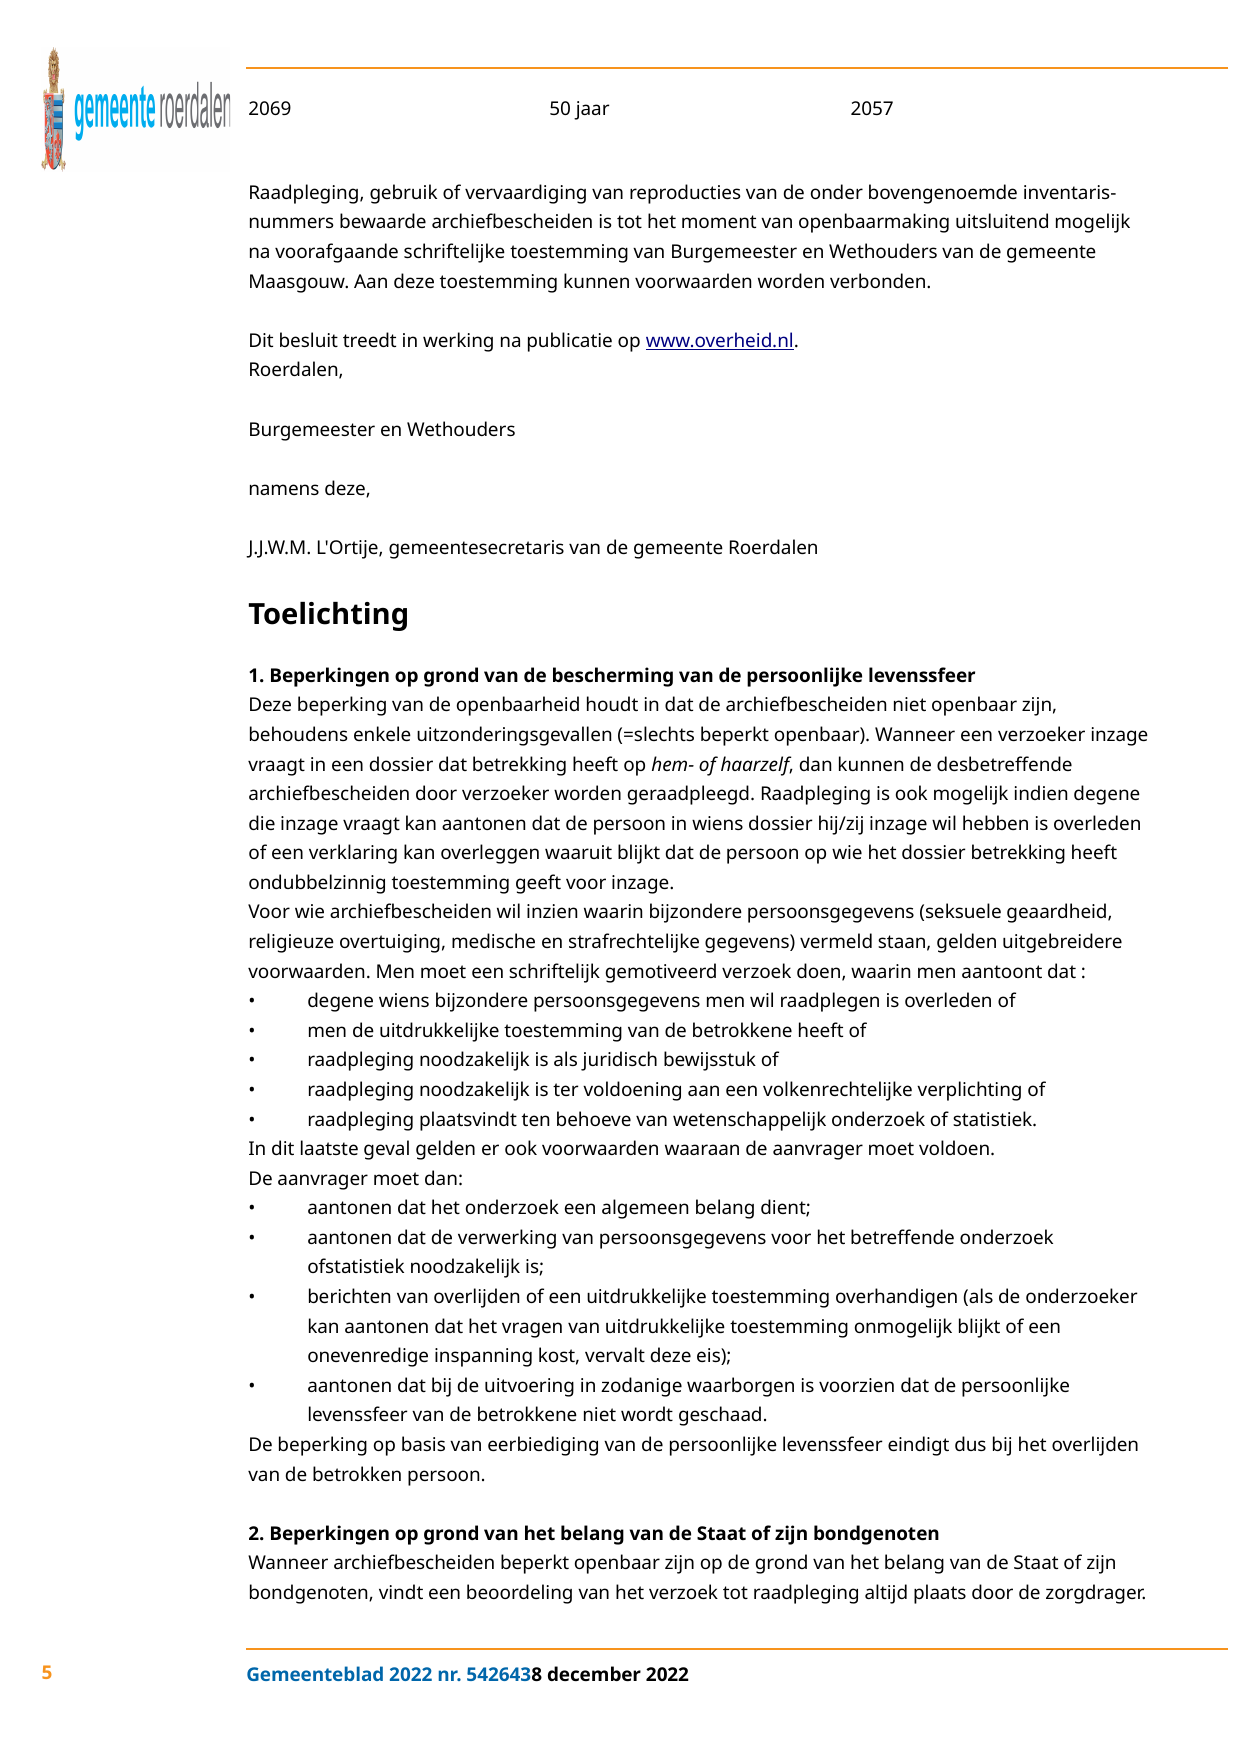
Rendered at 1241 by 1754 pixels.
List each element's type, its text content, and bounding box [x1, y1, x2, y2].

text Voor wie archiefbescheiden wil inzien waarin bijzondere persoonsgegevens (seksuele geaardheid, religieuze overtuiging, medische en strafrechtelijke gegevens) vermeld staan, gelden uitgebreidere voorwaarden. Men moet een schriftelijk gemotiveerd verzoek doen, waarin men aantoont dat : [248, 899, 1152, 984]
list aantonen dat de verwerking van persoonsgegevens voor het betreffende onderzoek ofstatistiek noodzakelijk is; [248, 1224, 1152, 1279]
text J.J.W.M. L'Ortije, gemeentesecretaris van de gemeente Roerdalen [248, 534, 1152, 560]
text Burgemeester en Wethouders [248, 416, 1152, 441]
list raadpleging noodzakelijk is als juridisch bewijsstuk of [248, 1047, 1152, 1072]
picture [41, 47, 231, 172]
table_cell [248, 121, 549, 146]
table_cell [549, 121, 850, 146]
list berichten van overlijden of een uitdrukkelijke toestemming overhandigen (als de onderzoeker kan aantonen dat het vragen van uitdrukkelijke toestemming onmogelijk blijkt of een onevenredige inspanning kost, vervalt deze eis); [248, 1283, 1152, 1368]
text Dit besluit treedt in werking na publicatie op www.overheid.nl. [248, 327, 1152, 353]
text Deze beperking van de openbaarheid houdt in dat de archiefbescheiden niet openbaar zijn, behoudens enkele uitzonderingsgevallen (=slechts beperkt openbaar). Wanneer een verzoeker inzage vraagt in een dossier dat betrekking heeft op hem- of haarzelf, dan kunnen de desbetreffende archiefbescheiden door verzoeker worden geraadpleegd. Raadpleging is ook mogelijk indien degene die inzage vraagt kan aantonen dat de persoon in wiens dossier hij/zij inzage wil hebben is overleden of een verklaring kan overleggen waaruit blijkt dat de persoon op wie het dossier betrekking heeft ondubbelzinnig toestemming geeft voor inzage. [248, 692, 1152, 895]
text De beperking op basis van eerbiediging van de persoonlijke levenssfeer eindigt dus bij het overlijden van de betrokken persoon. [248, 1431, 1152, 1487]
text 2. Beperkingen op grond van het belang van de Staat of zijn bondgenoten [248, 1520, 1152, 1546]
list aantonen dat het onderzoek een algemeen belang dient; [248, 1194, 1152, 1220]
table_cell 50 jaar [549, 95, 850, 121]
list degene wiens bijzondere persoonsgegevens men wil raadplegen is overleden of [248, 987, 1152, 1013]
text 1. Beperkingen op grond van de bescherming van de persoonlijke levenssfeer [248, 662, 1152, 688]
text In dit laatste geval gelden er ook voorwaarden waaraan de aanvrager moet voldoen. [248, 1135, 1152, 1161]
table_cell 2057 [850, 95, 1152, 121]
text Toelichting [248, 593, 1152, 633]
list raadpleging plaatsvindt ten behoeve van wetenschappelijk onderzoek of statistiek. [248, 1106, 1152, 1132]
list aantonen dat bij de uitvoering in zodanige waarborgen is voorzien dat de persoonlijke levenssfeer van de betrokkene niet wordt geschaad. [248, 1372, 1152, 1427]
list raadpleging noodzakelijk is ter voldoening aan een volkenrechtelijke verplichting of [248, 1076, 1152, 1102]
text Roerdalen, [248, 357, 1152, 382]
table_cell 2069 [248, 95, 549, 121]
text Wanneer archiefbescheiden beperkt openbaar zijn op de grond van het belang van de Staat of zijn bondgenoten, vindt een beoordeling van het verzoek tot raadpleging altijd plaats door de zorgdrager. [248, 1549, 1152, 1605]
text namens deze, [248, 475, 1152, 501]
list men de uitdrukkelijke toestemming van de betrokkene heeft of [248, 1017, 1152, 1043]
text Raadpleging, gebruik of vervaardiging van reproducties van de onder bovengenoemde inventaris-nummers bewaarde archiefbescheiden is tot het moment van openbaarmaking uitsluitend mogelijk na voorafgaande schriftelijke toestemming van Burgemeester en Wethouders van de gemeente Maasgouw. Aan deze toestemming kunnen voorwaarden worden verbonden. [248, 179, 1152, 293]
table_cell [850, 121, 1152, 146]
text De aanvrager moet dan: [248, 1165, 1152, 1191]
